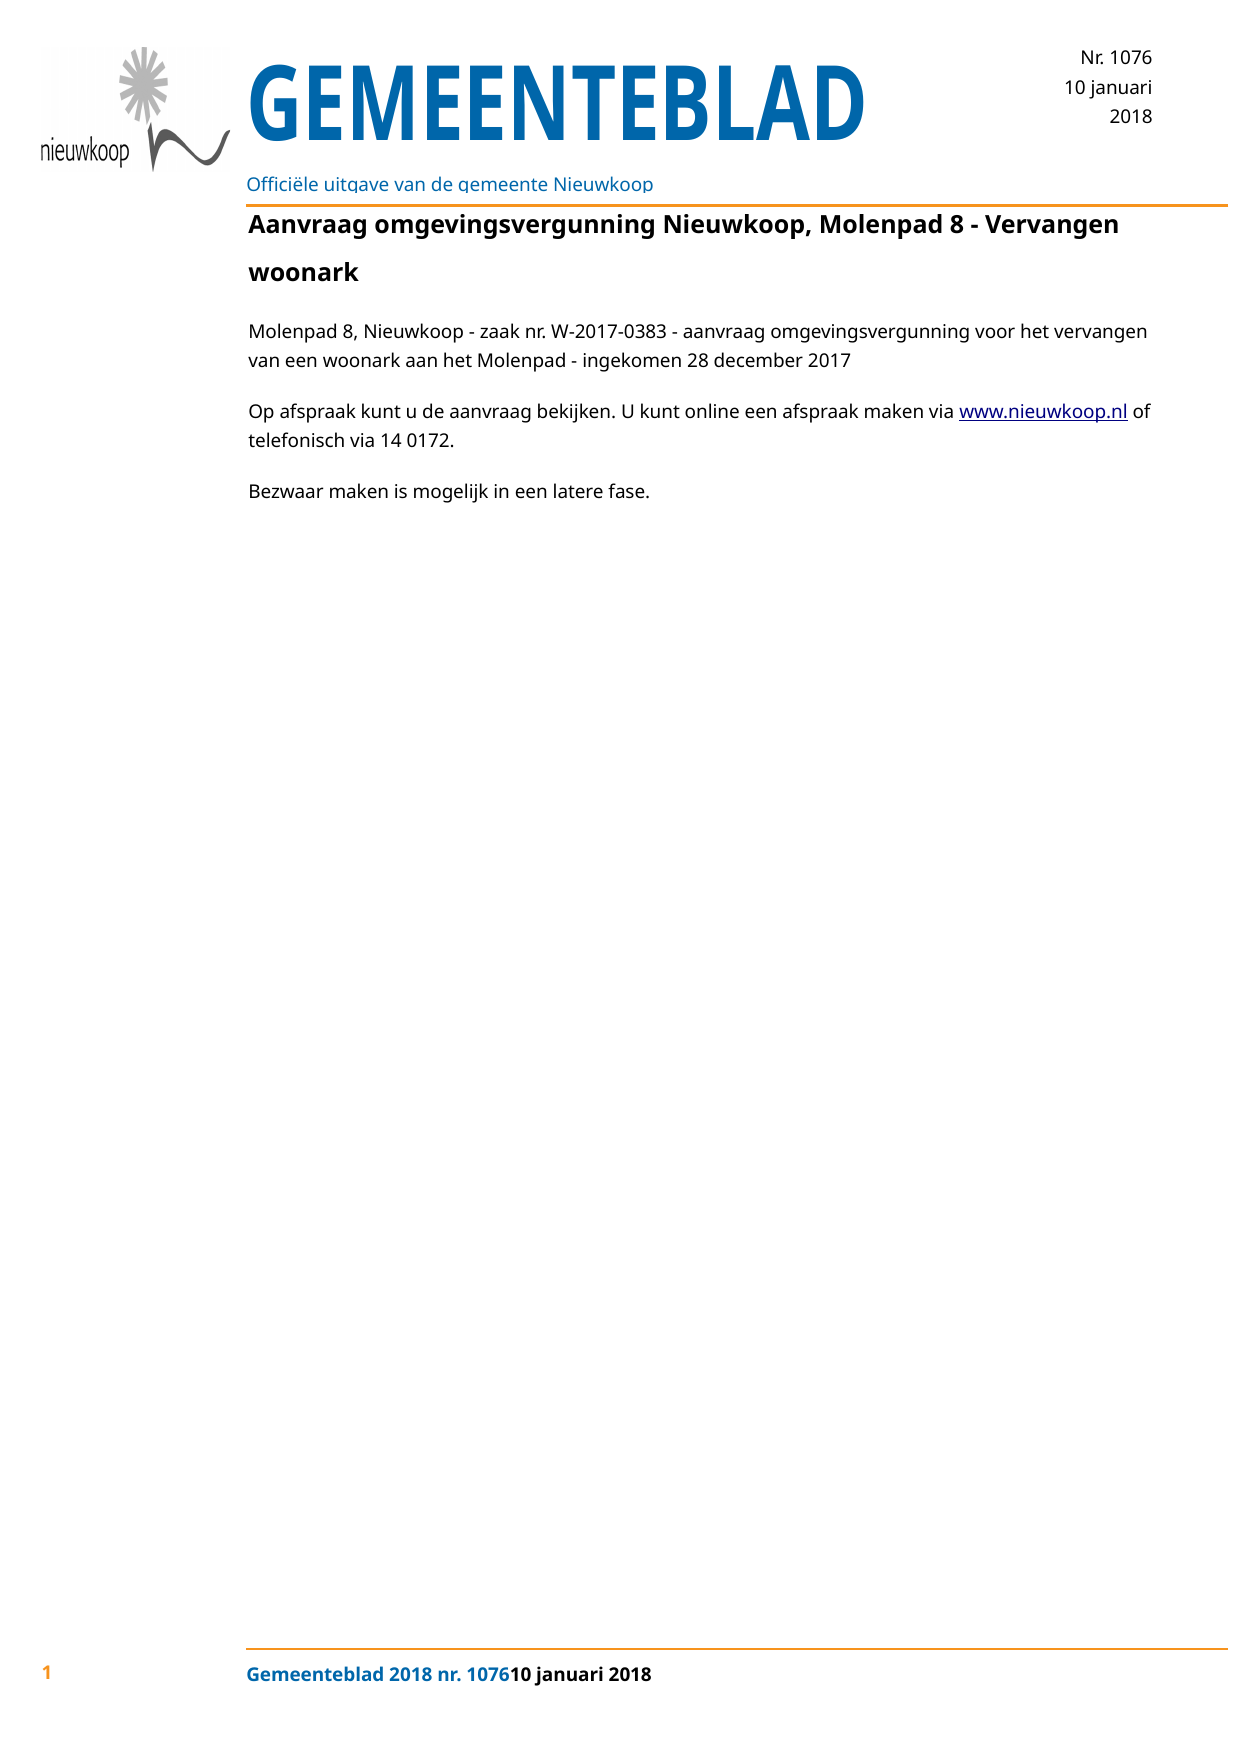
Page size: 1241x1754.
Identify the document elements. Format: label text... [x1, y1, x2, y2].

text Bezwaar maken is mogelijk in een latere fase. [248, 478, 1152, 504]
text Op afspraak kunt u de aanvraag bekijken. U kunt online een afspraak maken via www.nieuwkoop.nl of telefonisch via 14 0172. [248, 398, 1152, 453]
text Aanvraag omgevingsvergunning Nieuwkoop, Molenpad 8 - Vervangen woonark [248, 207, 1152, 288]
text Molenpad 8, Nieuwkoop - zaak nr. W-2017-0383 - aanvraag omgevingsvergunning voor het vervangen van een woonark aan het Molenpad - ingekomen 28 december 2017 [248, 318, 1152, 373]
picture [41, 47, 231, 172]
